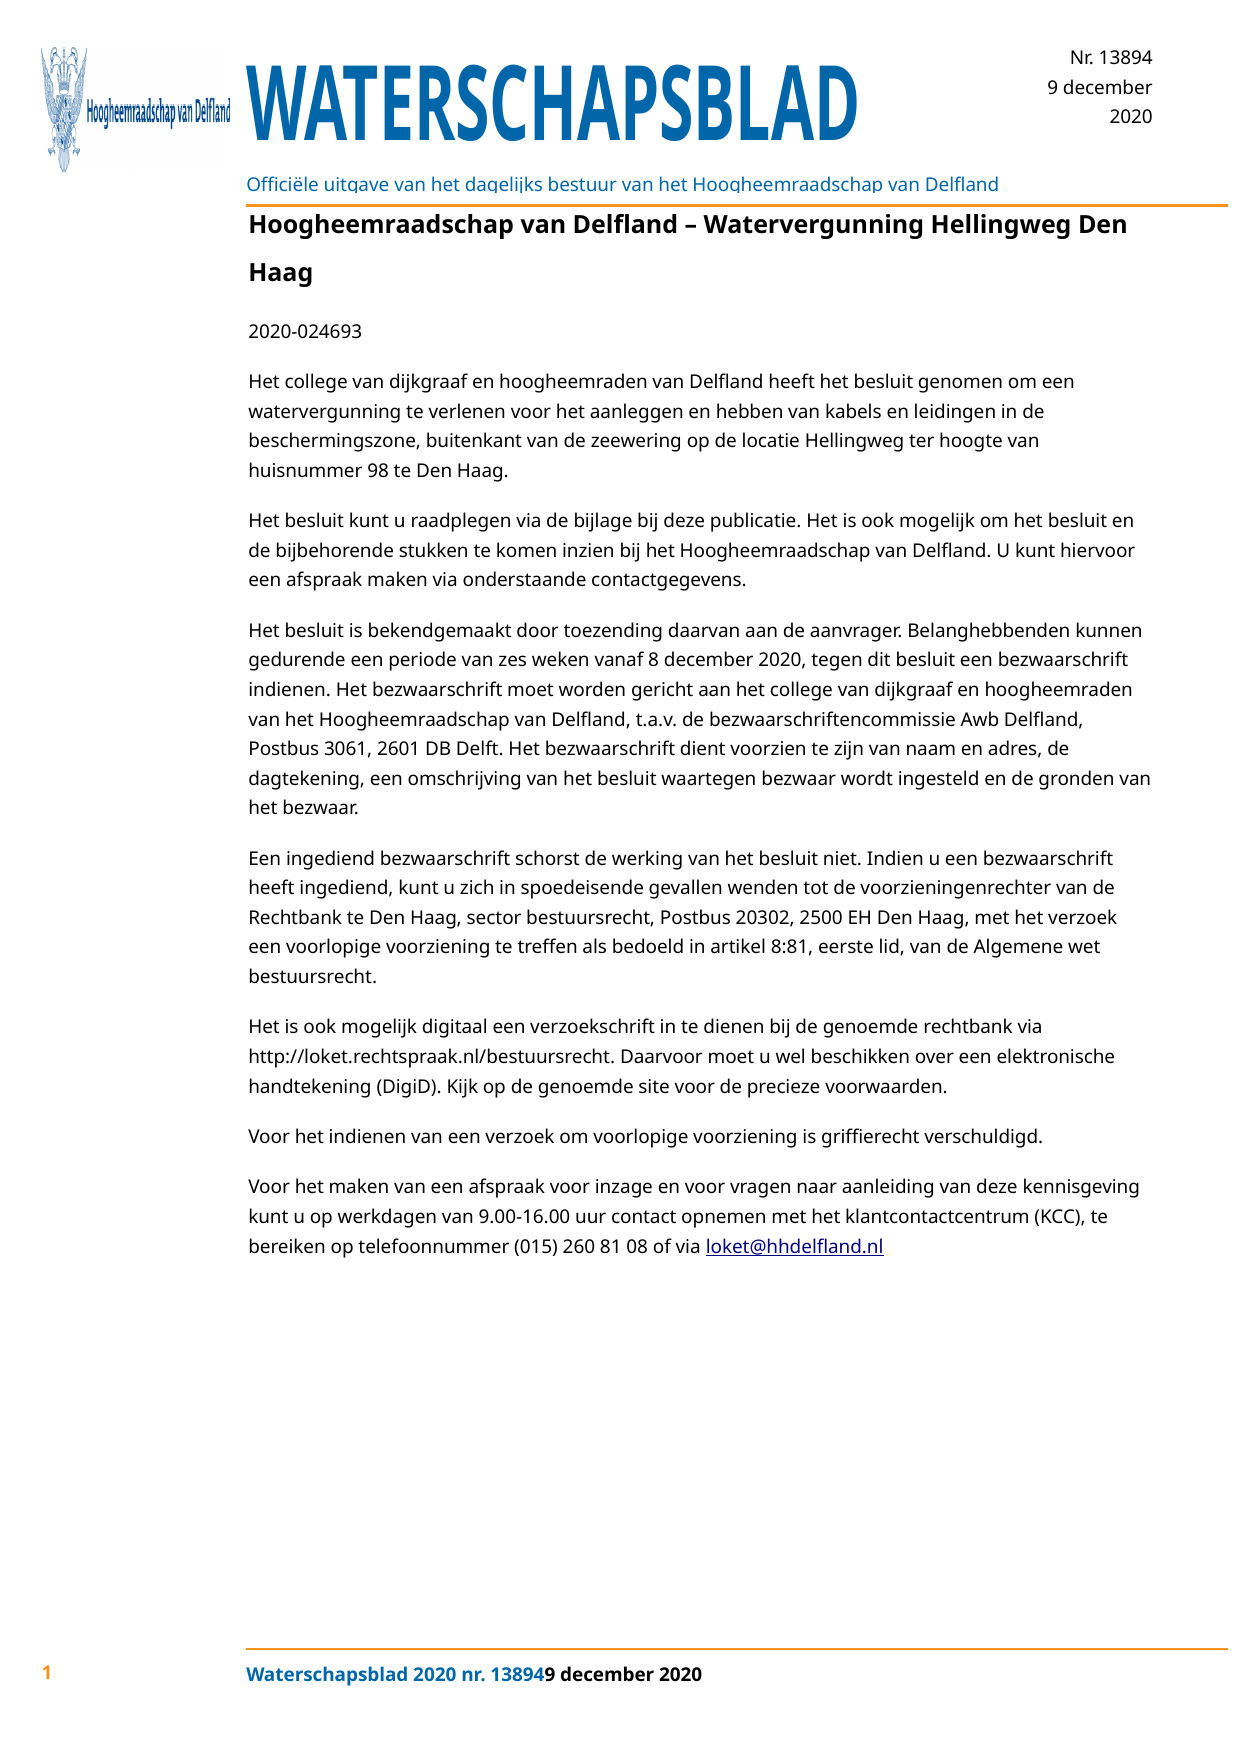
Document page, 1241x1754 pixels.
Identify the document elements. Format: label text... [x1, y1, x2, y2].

text Voor het indienen van een verzoek om voorlopige voorziening is griffierecht verschuldigd. [248, 1123, 1152, 1149]
text Het besluit is bekendgemaakt door toezending daarvan aan de aanvrager. Belanghebbenden kunnen gedurende een periode van zes weken vanaf 8 december 2020, tegen dit besluit een bezwaarschrift indienen. Het bezwaarschrift moet worden gericht aan het college van dijkgraaf en hoogheemraden van het Hoogheemraadschap van Delfland, t.a.v. de bezwaarschriftencommissie Awb Delfland, Postbus 3061, 2601 DB Delft. Het bezwaarschrift dient voorzien te zijn van naam en adres, de dagtekening, een omschrijving van het besluit waartegen bezwaar wordt ingesteld en de gronden van het bezwaar. [248, 617, 1152, 820]
text Het is ook mogelijk digitaal een verzoekschrift in te dienen bij de genoemde rechtbank via http://loket.rechtspraak.nl/bestuursrecht. Daarvoor moet u wel beschikken over een elektronische handtekening (DigiD). Kijk op de genoemde site voor de precieze voorwaarden. [248, 1014, 1152, 1099]
text 2020-024693 [248, 318, 1152, 344]
text Het besluit kunt u raadplegen via de bijlage bij deze publicatie. Het is ook mogelijk om het besluit en de bijbehorende stukken te komen inzien bij het Hoogheemraadschap van Delfland. U kunt hiervoor een afspraak maken via onderstaande contactgegevens. [248, 507, 1152, 592]
text Het college van dijkgraaf en hoogheemraden van Delfland heeft het besluit genomen om een watervergunning te verlenen voor het aanleggen en hebben van kabels en leidingen in de beschermingszone, buitenkant van de zeewering op de locatie Hellingweg ter hoogte van huisnummer 98 te Den Haag. [248, 368, 1152, 483]
picture [41, 47, 231, 172]
text Een ingediend bezwaarschrift schorst de werking van het besluit niet. Indien u een bezwaarschrift heeft ingediend, kunt u zich in spoedeisende gevallen wenden tot de voorzieningenrechter van de Rechtbank te Den Haag, sector bestuursrecht, Postbus 20302, 2500 EH Den Haag, met het verzoek een voorlopige voorziening te treffen als bedoeld in artikel 8:81, eerste lid, van de Algemene wet bestuursrecht. [248, 845, 1152, 989]
text Hoogheemraadschap van Delfland – Watervergunning Hellingweg Den Haag [248, 207, 1152, 288]
text Voor het maken van een afspraak voor inzage en voor vragen naar aanleiding van deze kennisgeving kunt u op werkdagen van 9.00-16.00 uur contact opnemen met het klantcontactcentrum (KCC), te bereiken op telefoonnummer (015) 260 81 08 of via loket@hhdelfland.nl [248, 1174, 1152, 1259]
